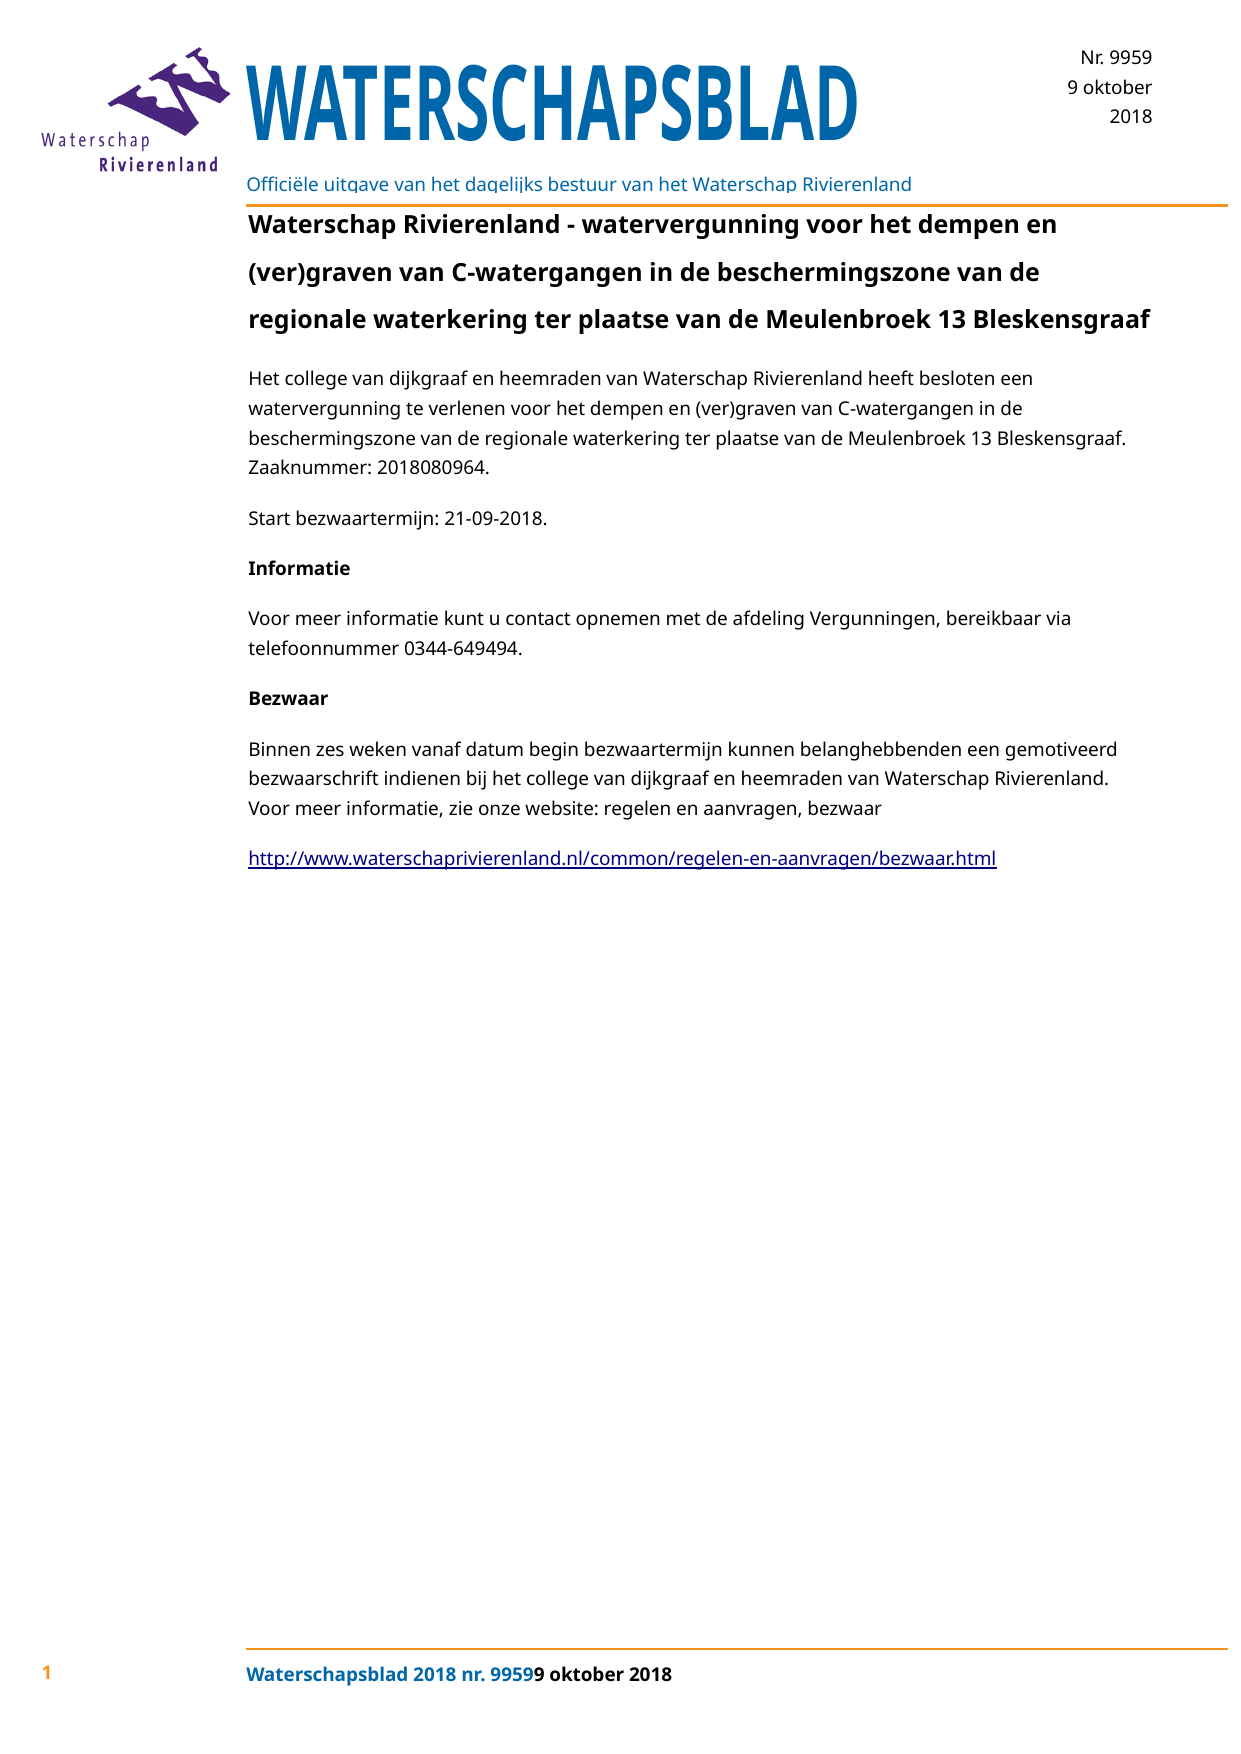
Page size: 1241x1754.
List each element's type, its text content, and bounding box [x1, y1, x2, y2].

text Waterschap Rivierenland - watervergunning voor het dempen en (ver)graven van C-watergangen in de beschermingszone van de regionale waterkering ter plaatse van de Meulenbroek 13 Bleskensgraaf [248, 207, 1152, 336]
text Binnen zes weken vanaf datum begin bezwaartermijn kunnen belanghebbenden een gemotiveerd bezwaarschrift indienen bij het college van dijkgraaf en heemraden van Waterschap Rivierenland. Voor meer informatie, zie onze website: regelen en aanvragen, bezwaar [248, 736, 1152, 821]
text Het college van dijkgraaf en heemraden van Waterschap Rivierenland heeft besloten een watervergunning te verlenen voor het dempen en (ver)graven van C-watergangen in de beschermingszone van de regionale waterkering ter plaatse van de Meulenbroek 13 Bleskensgraaf. Zaaknummer: 2018080964. [248, 366, 1152, 480]
text Bezwaar [248, 686, 1152, 711]
picture [41, 47, 231, 172]
text Informatie [248, 555, 1152, 581]
text Voor meer informatie kunt u contact opnemen met de afdeling Vergunningen, bereikbaar via telefoonnummer 0344-649494. [248, 606, 1152, 661]
text Start bezwaartermijn: 21-09-2018. [248, 505, 1152, 530]
text http://www.waterschaprivierenland.nl/common/regelen-en-aanvragen/bezwaar.html [248, 846, 1152, 871]
